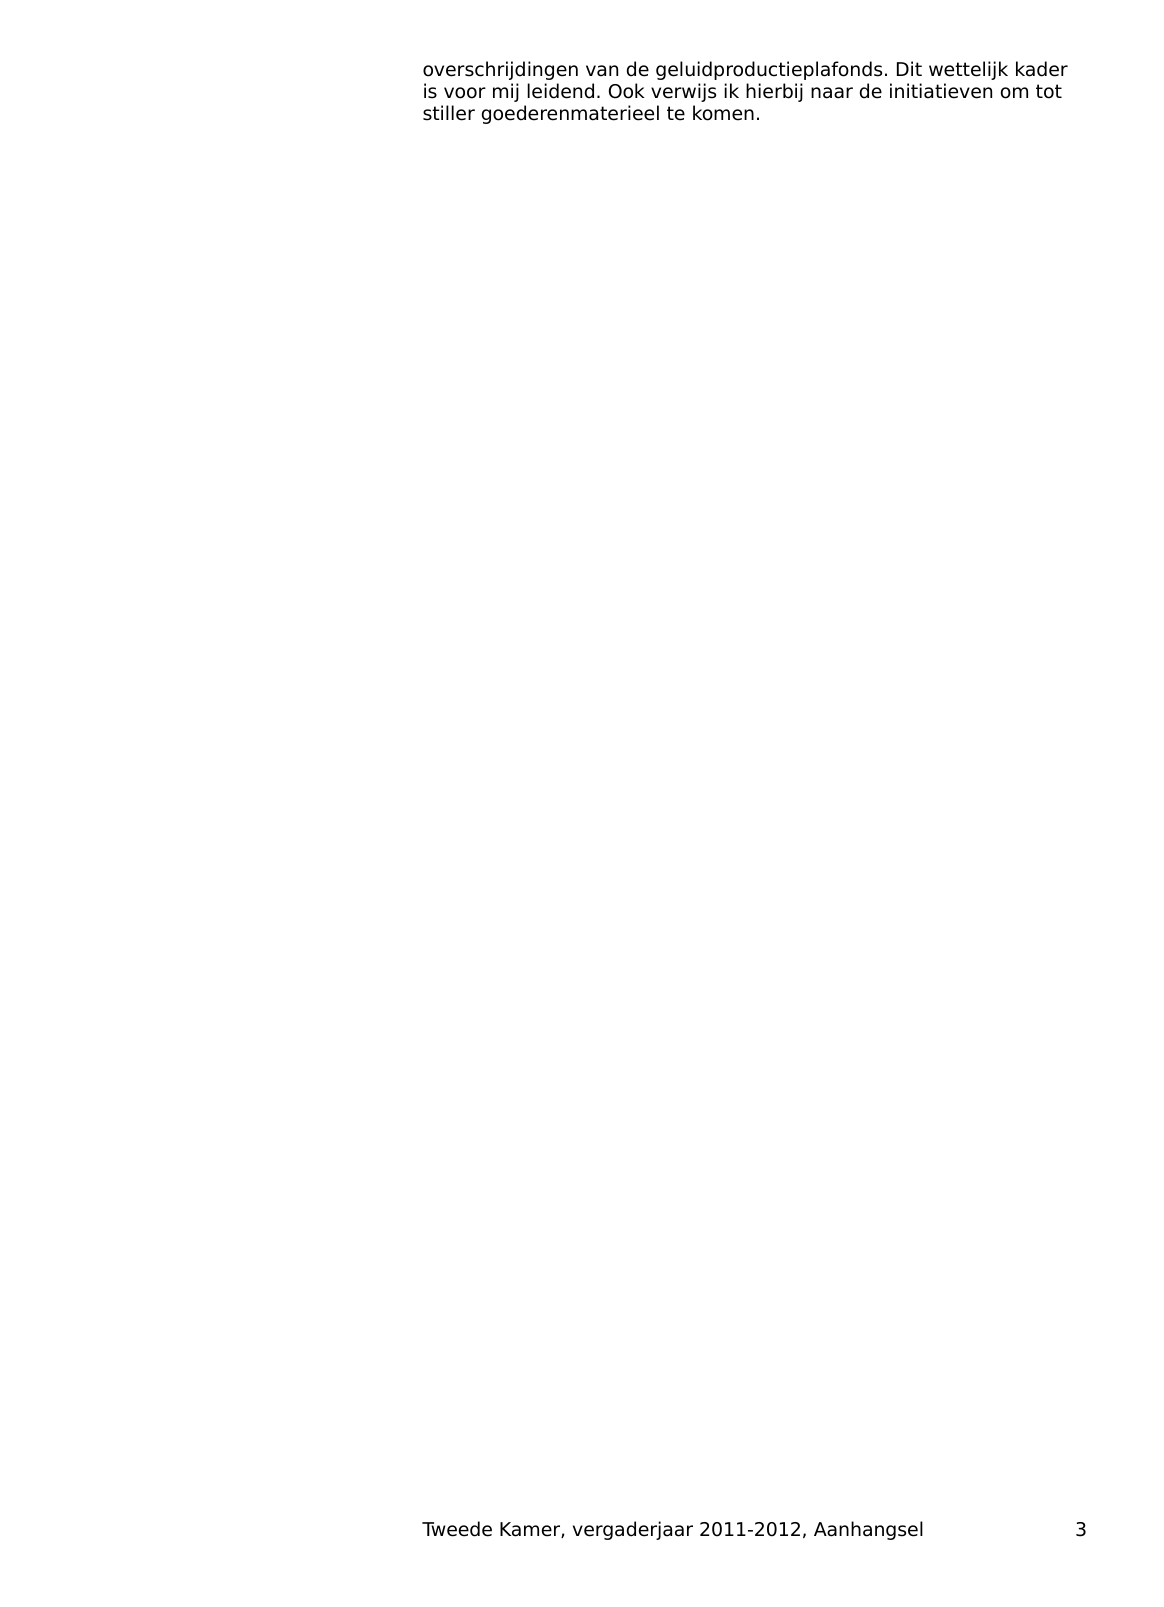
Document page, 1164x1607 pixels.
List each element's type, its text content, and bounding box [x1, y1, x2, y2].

text overschrijdingen van de geluidproductieplafonds. Dit wettelijk kader is voor mij leidend. Ook verwijs ik hierbij naar de initiatieven om tot stiller goederenmaterieel te komen. [422, 59, 1087, 125]
